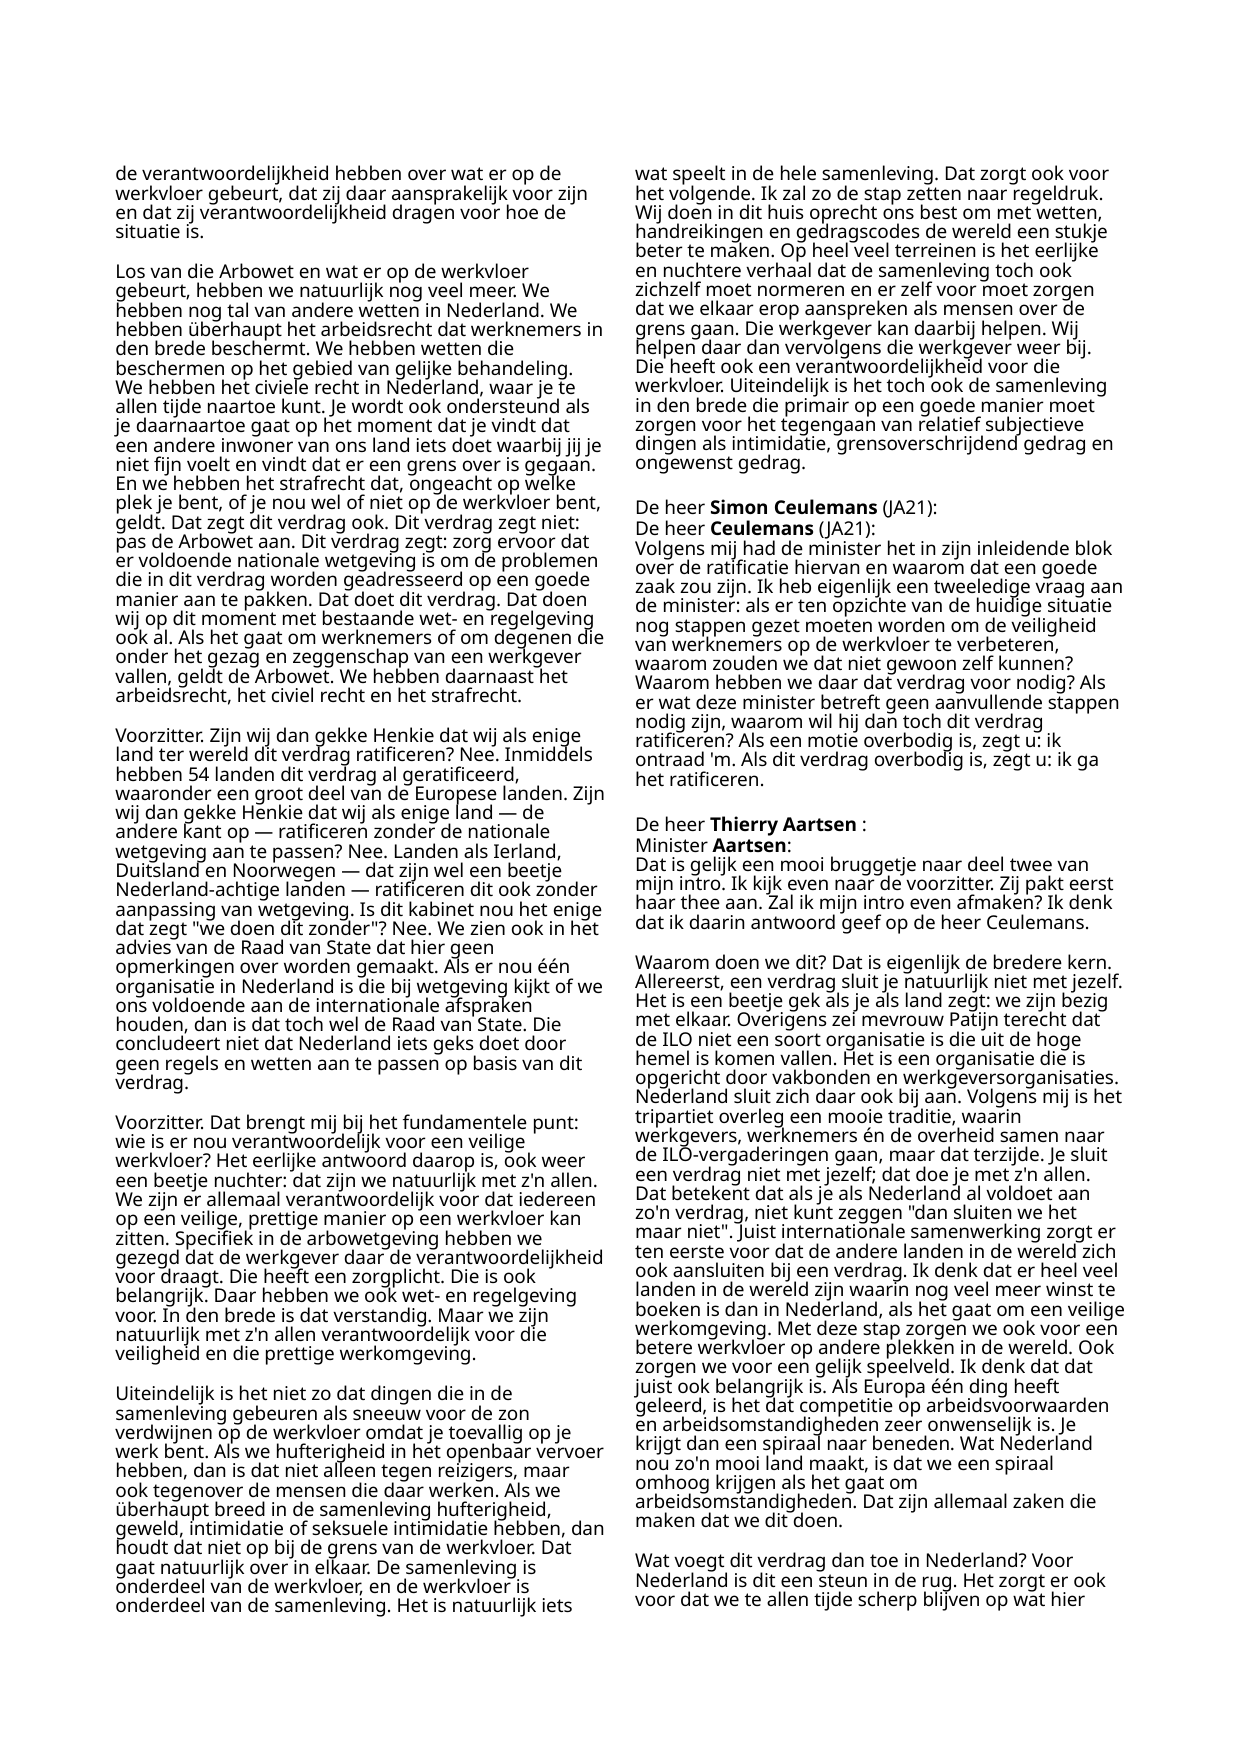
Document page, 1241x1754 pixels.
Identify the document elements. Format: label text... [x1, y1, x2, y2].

text Wat voegt dit verdrag dan toe in Nederland? Voor Nederland is dit een steun in de rug. Het zorgt er ook voor dat we te allen tijde scherp blijven op wat hier [635, 1552, 1125, 1610]
text Dat is gelijk een mooi bruggetje naar deel twee van mijn intro. Ik kijk even naar de voorzitter. Zij pakt eerst haar thee aan. Zal ik mijn intro even afmaken? Ik denk dat ik daarin antwoord geef op de heer Ceulemans. [635, 856, 1125, 933]
text Voorzitter. Zijn wij dan gekke Henkie dat wij als enige land ter wereld dit verdrag ratificeren? Nee. Inmiddels hebben 54 landen dit verdrag al geratificeerd, waaronder een groot deel van de Europese landen. Zijn wij dan gekke Henkie dat wij als enige land — de andere kant op — ratificeren zonder de nationale wetgeving aan te passen? Nee. Landen als Ierland, Duitsland en Noorwegen — dat zijn wel een beetje Nederland-achtige landen — ratificeren dit ook zonder aanpassing van wetgeving. Is dit kabinet nou het enige dat zegt "we doen dit zonder"? Nee. We zien ook in het advies van de Raad van State dat hier geen opmerkingen over worden gemaakt. Als er nou één organisatie in Nederland is die bij wetgeving kijkt of we ons voldoende aan de internationale afspraken houden, dan is dat toch wel de Raad van State. Die concludeert niet dat Nederland iets geks doet door geen regels en wetten aan te passen op basis van dit verdrag. [115, 727, 605, 1093]
text wat speelt in de hele samenleving. Dat zorgt ook voor het volgende. Ik zal zo de stap zetten naar regeldruk. Wij doen in dit huis oprecht ons best om met wetten, handreikingen en gedragscodes de wereld een stukje beter te maken. Op heel veel terreinen is het eerlijke en nuchtere verhaal dat de samenleving toch ook zichzelf moet normeren en er zelf voor moet zorgen dat we elkaar erop aanspreken als mensen over de grens gaan. Die werkgever kan daarbij helpen. Wij helpen daar dan vervolgens die werkgever weer bij. Die heeft ook een verantwoordelijkheid voor die werkvloer. Uiteindelijk is het toch ook de samenleving in den brede die primair op een goede manier moet zorgen voor het tegengaan van relatief subjectieve dingen als intimidatie, grensoverschrijdend gedrag en ongewenst gedrag. [635, 165, 1125, 474]
text Waarom doen we dit? Dat is eigenlijk de bredere kern. Allereerst, een verdrag sluit je natuurlijk niet met jezelf. Het is een beetje gek als je als land zegt: we zijn bezig met elkaar. Overigens zei mevrouw Patijn terecht dat de ILO niet een soort organisatie is die uit de hoge hemel is komen vallen. Het is een organisatie die is opgericht door vakbonden en werkgeversorganisaties. Nederland sluit zich daar ook bij aan. Volgens mij is het tripartiet overleg een mooie traditie, waarin werkgevers, werknemers én de overheid samen naar de ILO-vergaderingen gaan, maar dat terzijde. Je sluit een verdrag niet met jezelf; dat doe je met z'n allen. Dat betekent dat als je als Nederland al voldoet aan zo'n verdrag, niet kunt zeggen "dan sluiten we het maar niet". Juist internationale samenwerking zorgt er ten eerste voor dat de andere landen in de wereld zich ook aansluiten bij een verdrag. Ik denk dat er heel veel landen in de wereld zijn waarin nog veel meer winst te boeken is dan in Nederland, als het gaat om een veilige werkomgeving. Met deze stap zorgen we ook voor een betere werkvloer op andere plekken in de wereld. Ook zorgen we voor een gelijk speelveld. Ik denk dat dat juist ook belangrijk is. Als Europa één ding heeft geleerd, is het dat competitie op arbeidsvoorwaarden en arbeidsomstandigheden zeer onwenselijk is. Je krijgt dan een spiraal naar beneden. Wat Nederland nou zo'n mooi land maakt, is dat we een spiraal omhoog krijgen als het gaat om arbeidsomstandigheden. Dat zijn allemaal zaken die maken dat we dit doen. [635, 954, 1125, 1532]
text De heer Thierry Aartsen : [635, 811, 1125, 837]
text Minister Aartsen: [635, 837, 1125, 856]
text Volgens mij had de minister het in zijn inleidende blok over de ratificatie hiervan en waarom dat een goede zaak zou zijn. Ik heb eigenlijk een tweeledige vraag aan de minister: als er ten opzichte van de huidige situatie nog stappen gezet moeten worden om de veiligheid van werknemers op de werkvloer te verbeteren, waarom zouden we dat niet gewoon zelf kunnen? Waarom hebben we daar dat verdrag voor nodig? Als er wat deze minister betreft geen aanvullende stappen nodig zijn, waarom wil hij dan toch dit verdrag ratificeren? Als een motie overbodig is, zegt u: ik ontraad 'm. Als dit verdrag overbodig is, zegt u: ik ga het ratificeren. [635, 539, 1125, 790]
text De heer Simon Ceulemans (JA21): [635, 494, 1125, 520]
text Voorzitter. Dat brengt mij bij het fundamentele punt: wie is er nou verantwoordelijk voor een veilige werkvloer? Het eerlijke antwoord daarop is, ook weer een beetje nuchter: dat zijn we natuurlijk met z'n allen. We zijn er allemaal verantwoordelijk voor dat iedereen op een veilige, prettige manier op een werkvloer kan zitten. Specifiek in de arbowetgeving hebben we gezegd dat de werkgever daar de verantwoordelijkheid voor draagt. Die heeft een zorgplicht. Die is ook belangrijk. Daar hebben we ook wet- en regelgeving voor. In den brede is dat verstandig. Maar we zijn natuurlijk met z'n allen verantwoordelijk voor die veiligheid en die prettige werkomgeving. [115, 1114, 605, 1364]
text Los van die Arbowet en wat er op de werkvloer gebeurt, hebben we natuurlijk nog veel meer. We hebben nog tal van andere wetten in Nederland. We hebben überhaupt het arbeidsrecht dat werknemers in den brede beschermt. We hebben wetten die beschermen op het gebied van gelijke behandeling. We hebben het civiele recht in Nederland, waar je te allen tijde naartoe kunt. Je wordt ook ondersteund als je daarnaartoe gaat op het moment dat je vindt dat een andere inwoner van ons land iets doet waarbij jij je niet fijn voelt en vindt dat er een grens over is gegaan. En we hebben het strafrecht dat, ongeacht op welke plek je bent, of je nou wel of niet op de werkvloer bent, geldt. Dat zegt dit verdrag ook. Dit verdrag zegt niet: pas de Arbowet aan. Dit verdrag zegt: zorg ervoor dat er voldoende nationale wetgeving is om de problemen die in dit verdrag worden geadresseerd op een goede manier aan te pakken. Dat doet dit verdrag. Dat doen wij op dit moment met bestaande wet- en regelgeving ook al. Als het gaat om werknemers of om degenen die onder het gezag en zeggenschap van een werkgever vallen, geldt de Arbowet. We hebben daarnaast het arbeidsrecht, het civiel recht en het strafrecht. [115, 263, 605, 706]
text de verantwoordelijkheid hebben over wat er op de werkvloer gebeurt, dat zij daar aansprakelijk voor zijn en dat zij verantwoordelijkheid dragen voor hoe de situatie is. [115, 165, 605, 242]
text De heer Ceulemans (JA21): [635, 520, 1125, 539]
text Uiteindelijk is het niet zo dat dingen die in de samenleving gebeuren als sneeuw voor de zon verdwijnen op de werkvloer omdat je toevallig op je werk bent. Als we hufterigheid in het openbaar vervoer hebben, dan is dat niet alleen tegen reizigers, maar ook tegenover de mensen die daar werken. Als we überhaupt breed in de samenleving hufterigheid, geweld, intimidatie of seksuele intimidatie hebben, dan houdt dat niet op bij de grens van de werkvloer. Dat gaat natuurlijk over in elkaar. De samenleving is onderdeel van de werkvloer, en de werkvloer is onderdeel van de samenleving. Het is natuurlijk iets [115, 1385, 605, 1616]
